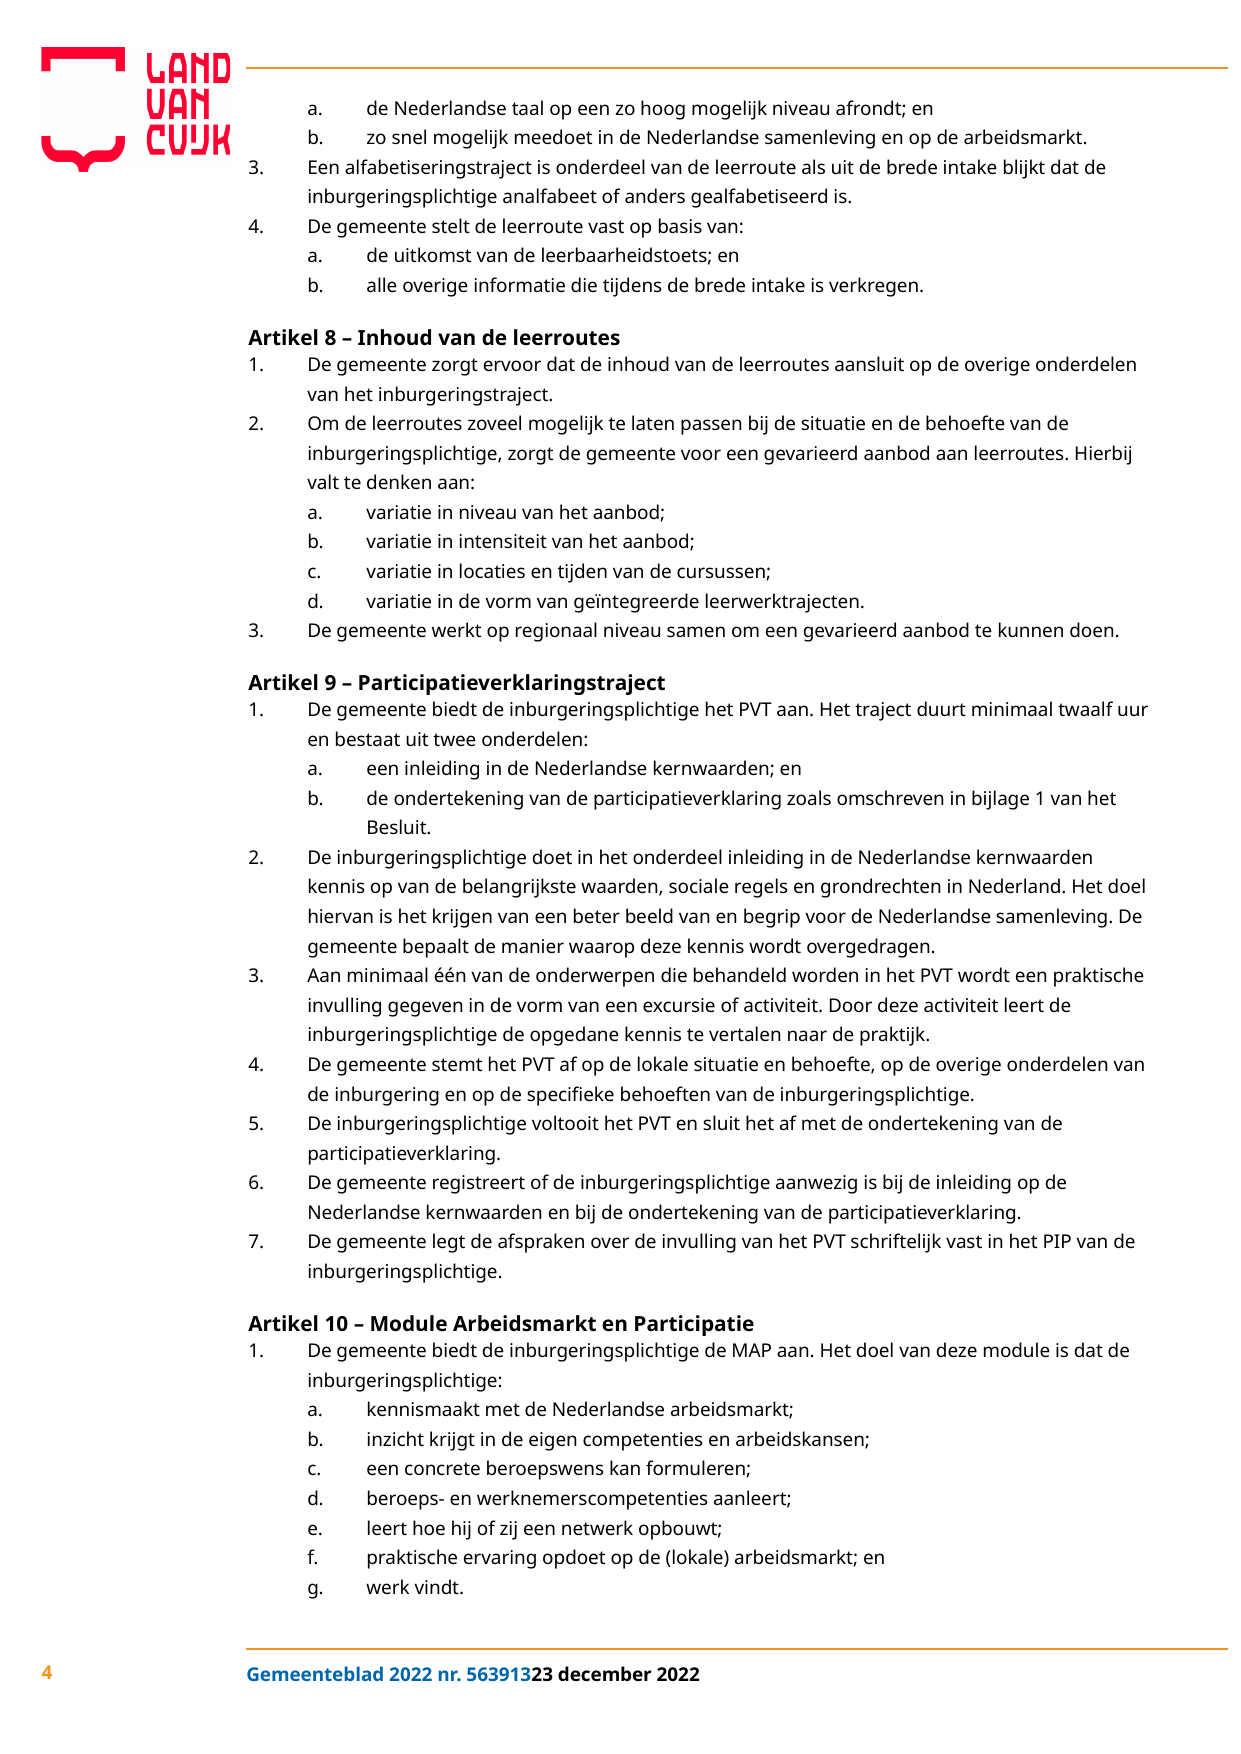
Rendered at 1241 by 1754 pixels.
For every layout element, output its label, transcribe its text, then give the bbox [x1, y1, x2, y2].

list zo snel mogelijk meedoet in de Nederlandse samenleving en op de arbeidsmarkt. [307, 124, 1152, 150]
list De inburgeringsplichtige doet in het onderdeel inleiding in de Nederlandse kernwaarden kennis op van de belangrijkste waarden, sociale regels en grondrechten in Nederland. Het doel hiervan is het krijgen van een beter beeld van en begrip voor de Nederlandse samenleving. De gemeente bepaalt de manier waarop deze kennis wordt overgedragen. [248, 844, 1152, 959]
list beroeps- en werknemerscompetenties aanleert; [307, 1485, 1152, 1511]
list werk vindt. [307, 1574, 1152, 1599]
list alle overige informatie die tijdens de brede intake is verkregen. [307, 272, 1152, 298]
list variatie in intensiteit van het aanbod; [307, 529, 1152, 554]
list De gemeente registreert of de inburgeringsplichtige aanwezig is bij de inleiding op de Nederlandse kernwaarden en bij de ondertekening van de participatieverklaring. [248, 1169, 1152, 1225]
list een concrete beroepswens kan formuleren; [307, 1456, 1152, 1481]
list Aan minimaal één van de onderwerpen die behandeld worden in het PVT wordt een praktische invulling gegeven in de vorm van een excursie of activiteit. Door deze activiteit leert de inburgeringsplichtige de opgedane kennis te vertalen naar de praktijk. [248, 962, 1152, 1047]
list De gemeente biedt de inburgeringsplichtige het PVT aan. Het traject duurt minimaal twaalf uur en bestaat uit twee onderdelen: [248, 696, 1152, 752]
list De gemeente stemt het PVT af op de lokale situatie en behoefte, op de overige onderdelen van de inburgering en op de specifieke behoeften van de inburgeringsplichtige. [248, 1051, 1152, 1107]
list de uitkomst van de leerbaarheidstoets; en [307, 243, 1152, 268]
list De gemeente zorgt ervoor dat de inhoud van de leerroutes aansluit op de overige onderdelen van het inburgeringstraject. [248, 351, 1152, 406]
list inzicht krijgt in de eigen competenties en arbeidskansen; [307, 1426, 1152, 1452]
list Om de leerroutes zoveel mogelijk te laten passen bij de situatie en de behoefte van de inburgeringsplichtige, zorgt de gemeente voor een gevarieerd aanbod aan leerroutes. Hierbij valt te denken aan: [248, 410, 1152, 495]
text Artikel 8 – Inhoud van de leerroutes [248, 323, 1152, 351]
list kennismaakt met de Nederlandse arbeidsmarkt; [307, 1396, 1152, 1422]
list De gemeente werkt op regionaal niveau samen om een gevarieerd aanbod te kunnen doen. [248, 617, 1152, 643]
text Artikel 9 – Participatieverklaringstraject [248, 668, 1152, 696]
list variatie in de vorm van geïntegreerde leerwerktrajecten. [307, 588, 1152, 613]
list De gemeente biedt de inburgeringsplichtige de MAP aan. Het doel van deze module is dat de inburgeringsplichtige: [248, 1337, 1152, 1392]
list Een alfabetiseringstraject is onderdeel van de leerroute als uit de brede intake blijkt dat de inburgeringsplichtige analfabeet of anders gealfabetiseerd is. [248, 154, 1152, 209]
list de ondertekening van de participatieverklaring zoals omschreven in bijlage 1 van het Besluit. [307, 785, 1152, 840]
list De gemeente legt de afspraken over de invulling van het PVT schriftelijk vast in het PIP van de inburgeringsplichtige. [248, 1229, 1152, 1284]
list variatie in locaties en tijden van de cursussen; [307, 558, 1152, 584]
list praktische ervaring opdoet op de (lokale) arbeidsmarkt; en [307, 1544, 1152, 1570]
list De gemeente stelt de leerroute vast op basis van: [248, 213, 1152, 239]
picture [41, 47, 231, 172]
list variatie in niveau van het aanbod; [307, 499, 1152, 525]
list de Nederlandse taal op een zo hoog mogelijk niveau afrondt; en [307, 95, 1152, 121]
list leert hoe hij of zij een netwerk opbouwt; [307, 1515, 1152, 1540]
text Artikel 10 – Module Arbeidsmarkt en Participatie [248, 1309, 1152, 1337]
list De inburgeringsplichtige voltooit het PVT en sluit het af met de ondertekening van de participatieverklaring. [248, 1110, 1152, 1166]
list een inleiding in de Nederlandse kernwaarden; en [307, 755, 1152, 781]
